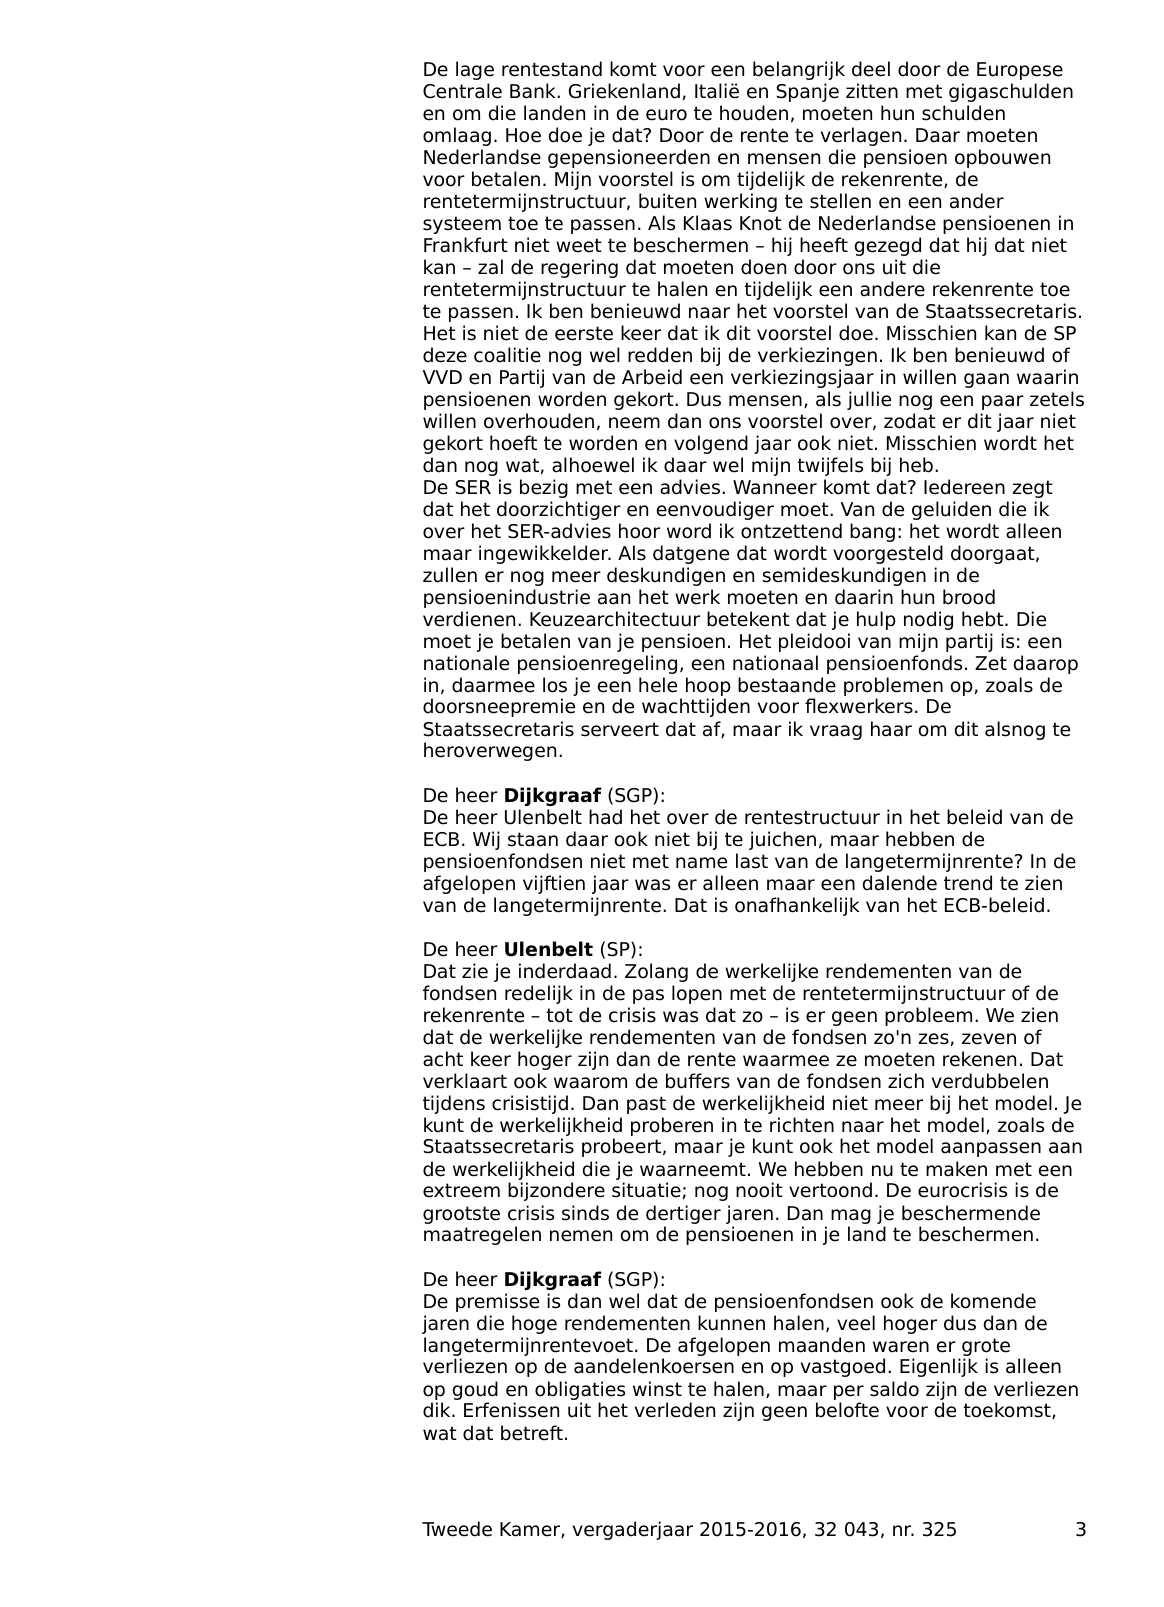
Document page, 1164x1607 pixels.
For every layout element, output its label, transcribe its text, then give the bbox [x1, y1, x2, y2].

text De premisse is dan wel dat de pensioenfondsen ook de komende jaren die hoge rendementen kunnen halen, veel hoger dus dan de langetermijnrentevoet. De afgelopen maanden waren er grote verliezen op de aandelenkoersen en op vastgoed. Eigenlijk is alleen op goud en obligaties winst te halen, maar per saldo zijn de verliezen dik. Erfenissen uit het verleden zijn geen belofte voor de toekomst, wat dat betreft. [422, 1291, 1087, 1444]
text Dat zie je inderdaad. Zolang de werkelijke rendementen van de fondsen redelijk in de pas lopen met de rentetermijnstructuur of de rekenrente – tot de crisis was dat zo – is er geen probleem. We zien dat de werkelijke rendementen van de fondsen zo'n zes, zeven of acht keer hoger zijn dan de rente waarmee ze moeten rekenen. Dat verklaart ook waarom de buffers van de fondsen zich verdubbelen tijdens crisistijd. Dan past de werkelijkheid niet meer bij het model. Je kunt de werkelijkheid proberen in te richten naar het model, zoals de Staatssecretaris probeert, maar je kunt ook het model aanpassen aan de werkelijkheid die je waarneemt. We hebben nu te maken met een extreem bijzondere situatie; nog nooit vertoond. De eurocrisis is de grootste crisis sinds de dertiger jaren. Dan mag je beschermende maatregelen nemen om de pensioenen in je land te beschermen. [422, 961, 1087, 1246]
text De heer Dijkgraaf (SGP): [422, 784, 1087, 807]
text De lage rentestand komt voor een belangrijk deel door de Europese Centrale Bank. Griekenland, Italië en Spanje zitten met gigaschulden en om die landen in de euro te houden, moeten hun schulden omlaag. Hoe doe je dat? Door de rente te verlagen. Daar moeten Nederlandse gepensioneerden en mensen die pensioen opbouwen voor betalen. Mijn voorstel is om tijdelijk de rekenrente, de rentetermijnstructuur, buiten werking te stellen en een ander systeem toe te passen. Als Klaas Knot de Nederlandse pensioenen in Frankfurt niet weet te beschermen – hij heeft gezegd dat hij dat niet kan – zal de regering dat moeten doen door ons uit die rentetermijnstructuur te halen en tijdelijk een andere rekenrente toe te passen. Ik ben benieuwd naar het voorstel van de Staatssecretaris. Het is niet de eerste keer dat ik dit voorstel doe. Misschien kan de SP deze coalitie nog wel redden bij de verkiezingen. Ik ben benieuwd of VVD en Partij van de Arbeid een verkiezingsjaar in willen gaan waarin pensioenen worden gekort. Dus mensen, als jullie nog een paar zetels willen overhouden, neem dan ons voorstel over, zodat er dit jaar niet gekort hoeft te worden en volgend jaar ook niet. Misschien wordt het dan nog wat, alhoewel ik daar wel mijn twijfels bij heb. [422, 59, 1087, 477]
text De SER is bezig met een advies. Wanneer komt dat? Iedereen zegt dat het doorzichtiger en eenvoudiger moet. Van de geluiden die ik over het SER-advies hoor word ik ontzettend bang: het wordt alleen maar ingewikkelder. Als datgene dat wordt voorgesteld doorgaat, zullen er nog meer deskundigen en semideskundigen in de pensioenindustrie aan het werk moeten en daarin hun brood verdienen. Keuzearchitectuur betekent dat je hulp nodig hebt. Die moet je betalen van je pensioen. Het pleidooi van mijn partij is: een nationale pensioenregeling, een nationaal pensioenfonds. Zet daarop in, daarmee los je een hele hoop bestaande problemen op, zoals de doorsneepremie en de wachttijden voor flexwerkers. De Staatssecretaris serveert dat af, maar ik vraag haar om dit alsnog te heroverwegen. [422, 477, 1087, 762]
text De heer Dijkgraaf (SGP): [422, 1268, 1087, 1291]
text De heer Ulenbelt had het over de rentestructuur in het beleid van de ECB. Wij staan daar ook niet bij te juichen, maar hebben de pensioenfondsen niet met name last van de langetermijnrente? In de afgelopen vijftien jaar was er alleen maar een dalende trend te zien van de langetermijnrente. Dat is onafhankelijk van het ECB-beleid. [422, 807, 1087, 916]
text De heer Ulenbelt (SP): [422, 939, 1087, 961]
